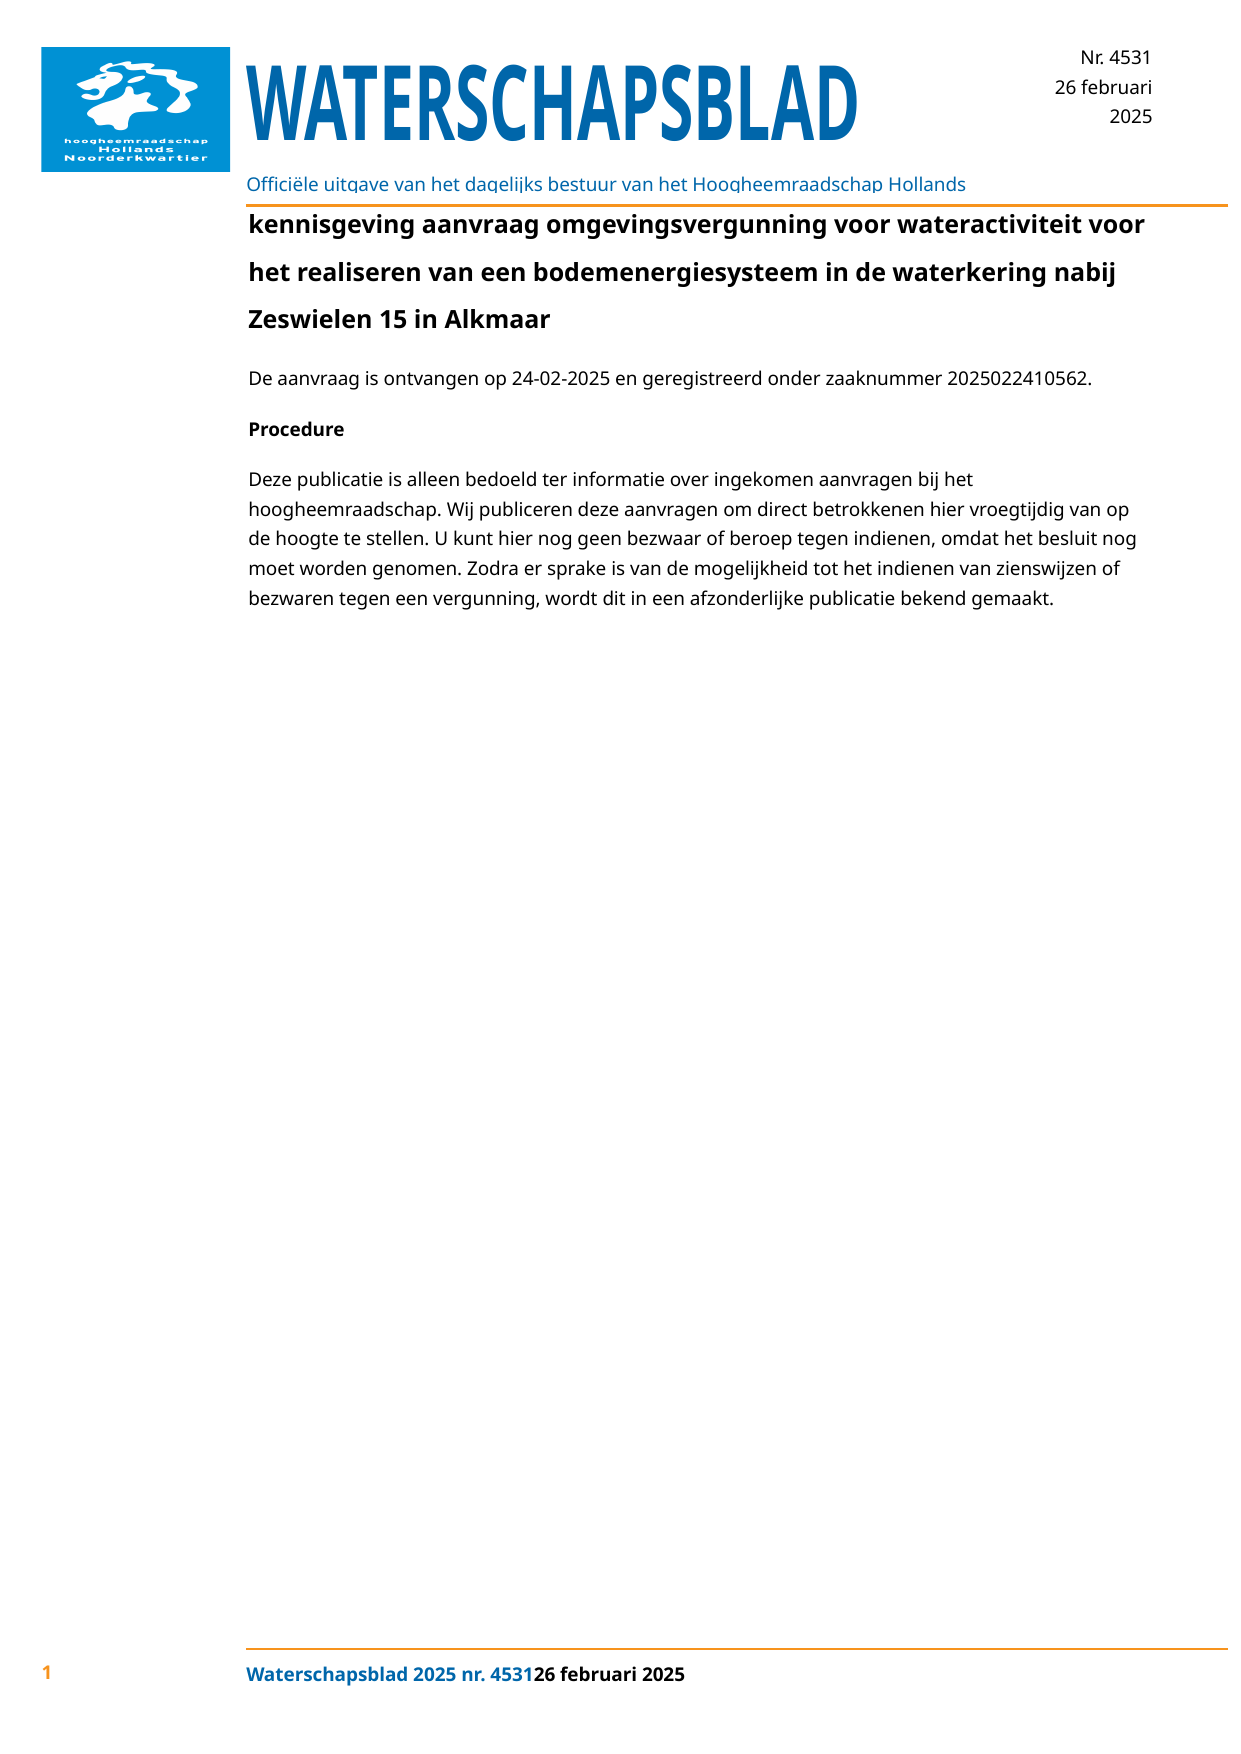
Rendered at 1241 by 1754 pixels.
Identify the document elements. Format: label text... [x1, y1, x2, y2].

picture [129, 76, 144, 82]
text De aanvraag is ontvangen op 24-02-2025 en geregistreerd onder zaaknummer 2025022410562. [248, 366, 1152, 391]
text Procedure [248, 416, 1152, 442]
text Deze publicatie is alleen bedoeld ter informatie over ingekomen aanvragen bij het hoogheemraadschap. Wij publiceren deze aanvragen om direct betrokkenen hier vroegtijdig van op de hoogte te stellen. U kunt hier nog geen bezwaar of beroep tegen indienen, omdat het besluit nog moet worden genomen. Zodra er sprake is van de mogelijkheid tot het indienen van zienswijzen of bezwaren tegen een vergunning, wordt dit in een afzonderlijke publicatie bekend gemaakt. [248, 466, 1152, 610]
picture [118, 62, 197, 112]
picture [88, 87, 157, 130]
picture [78, 64, 122, 99]
text kennisgeving aanvraag omgevingsvergunning voor wateractiviteit voor het realiseren van een bodemenergiesysteem in de waterkering nabij Zeswielen 15 in Alkmaar [248, 207, 1152, 336]
